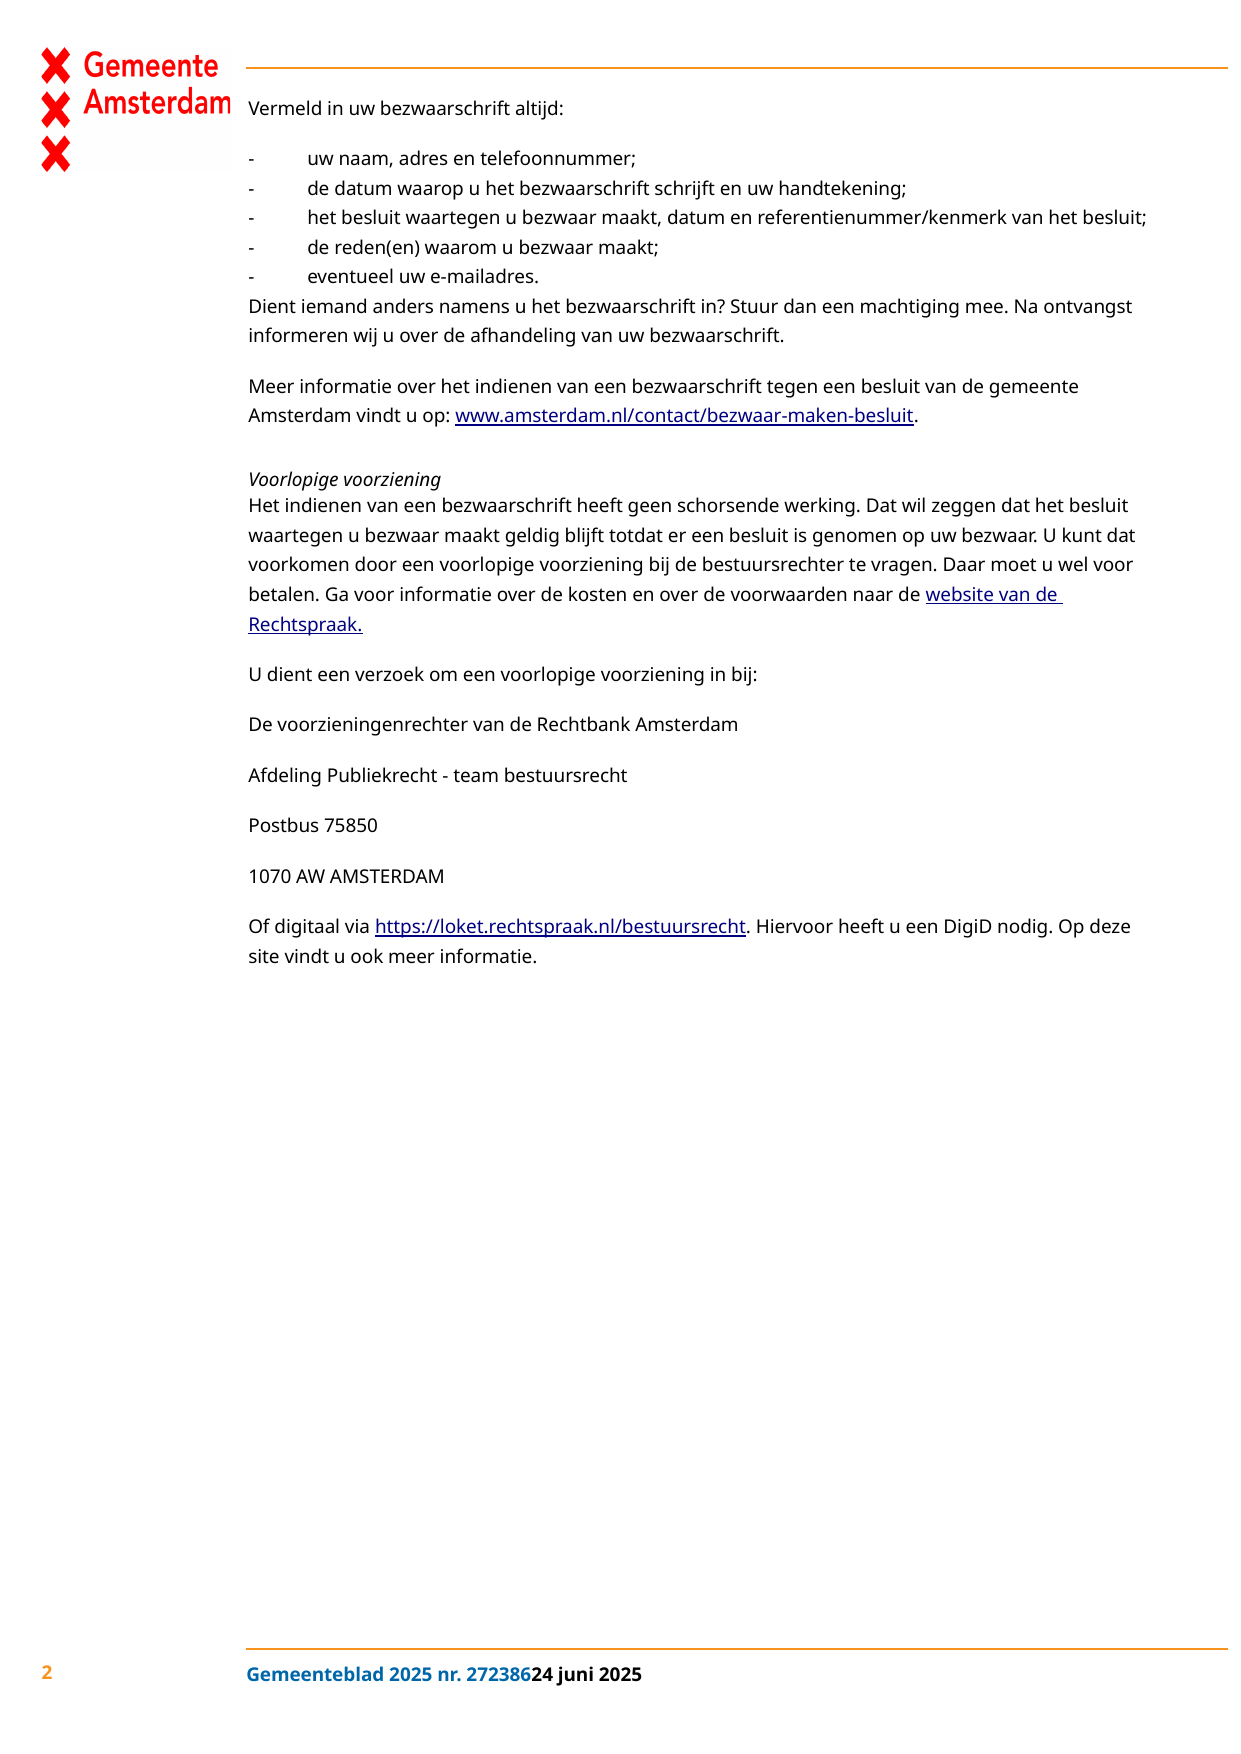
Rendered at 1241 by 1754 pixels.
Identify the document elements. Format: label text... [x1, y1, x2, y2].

text Meer informatie over het indienen van een bezwaarschrift tegen een besluit van de gemeente Amsterdam vindt u op: www.amsterdam.nl/contact/bezwaar-maken-besluit. [248, 373, 1152, 428]
list eventueel uw e-mailadres. [248, 263, 1152, 289]
list het besluit waartegen u bezwaar maakt, datum en referentienummer/kenmerk van het besluit; [248, 204, 1152, 230]
text U dient een verzoek om een voorlopige voorziening in bij: [248, 661, 1152, 687]
text Afdeling Publiekrecht - team bestuursrecht [248, 762, 1152, 788]
picture [41, 47, 231, 172]
text De voorzieningenrechter van de Rechtbank Amsterdam [248, 712, 1152, 737]
text Voorlopige voorziening [248, 467, 1152, 492]
text 1070 AW AMSTERDAM [248, 863, 1152, 888]
text Of digitaal via https://loket.rechtspraak.nl/bestuursrecht. Hiervoor heeft u een DigiD nodig. Op deze site vindt u ook meer informatie. [248, 913, 1152, 968]
text Het indienen van een bezwaarschrift heeft geen schorsende werking. Dat wil zeggen dat het besluit waartegen u bezwaar maakt geldig blijft totdat er een besluit is genomen op uw bezwaar. U kunt dat voorkomen door een voorlopige voorziening bij de bestuursrechter te vragen. Daar moet u wel voor betalen. Ga voor informatie over de kosten en over de voorwaarden naar de website van de Rechtspraak. [248, 492, 1152, 636]
list de reden(en) waarom u bezwaar maakt; [248, 234, 1152, 260]
list de datum waarop u het bezwaarschrift schrijft en uw handtekening; [248, 175, 1152, 201]
text Postbus 75850 [248, 812, 1152, 838]
list uw naam, adres en telefoonnummer; [248, 145, 1152, 171]
text Dient iemand anders namens u het bezwaarschrift in? Stuur dan een machtiging mee. Na ontvangst informeren wij u over de afhandeling van uw bezwaarschrift. [248, 293, 1152, 348]
text Vermeld in uw bezwaarschrift altijd: [248, 95, 1152, 121]
